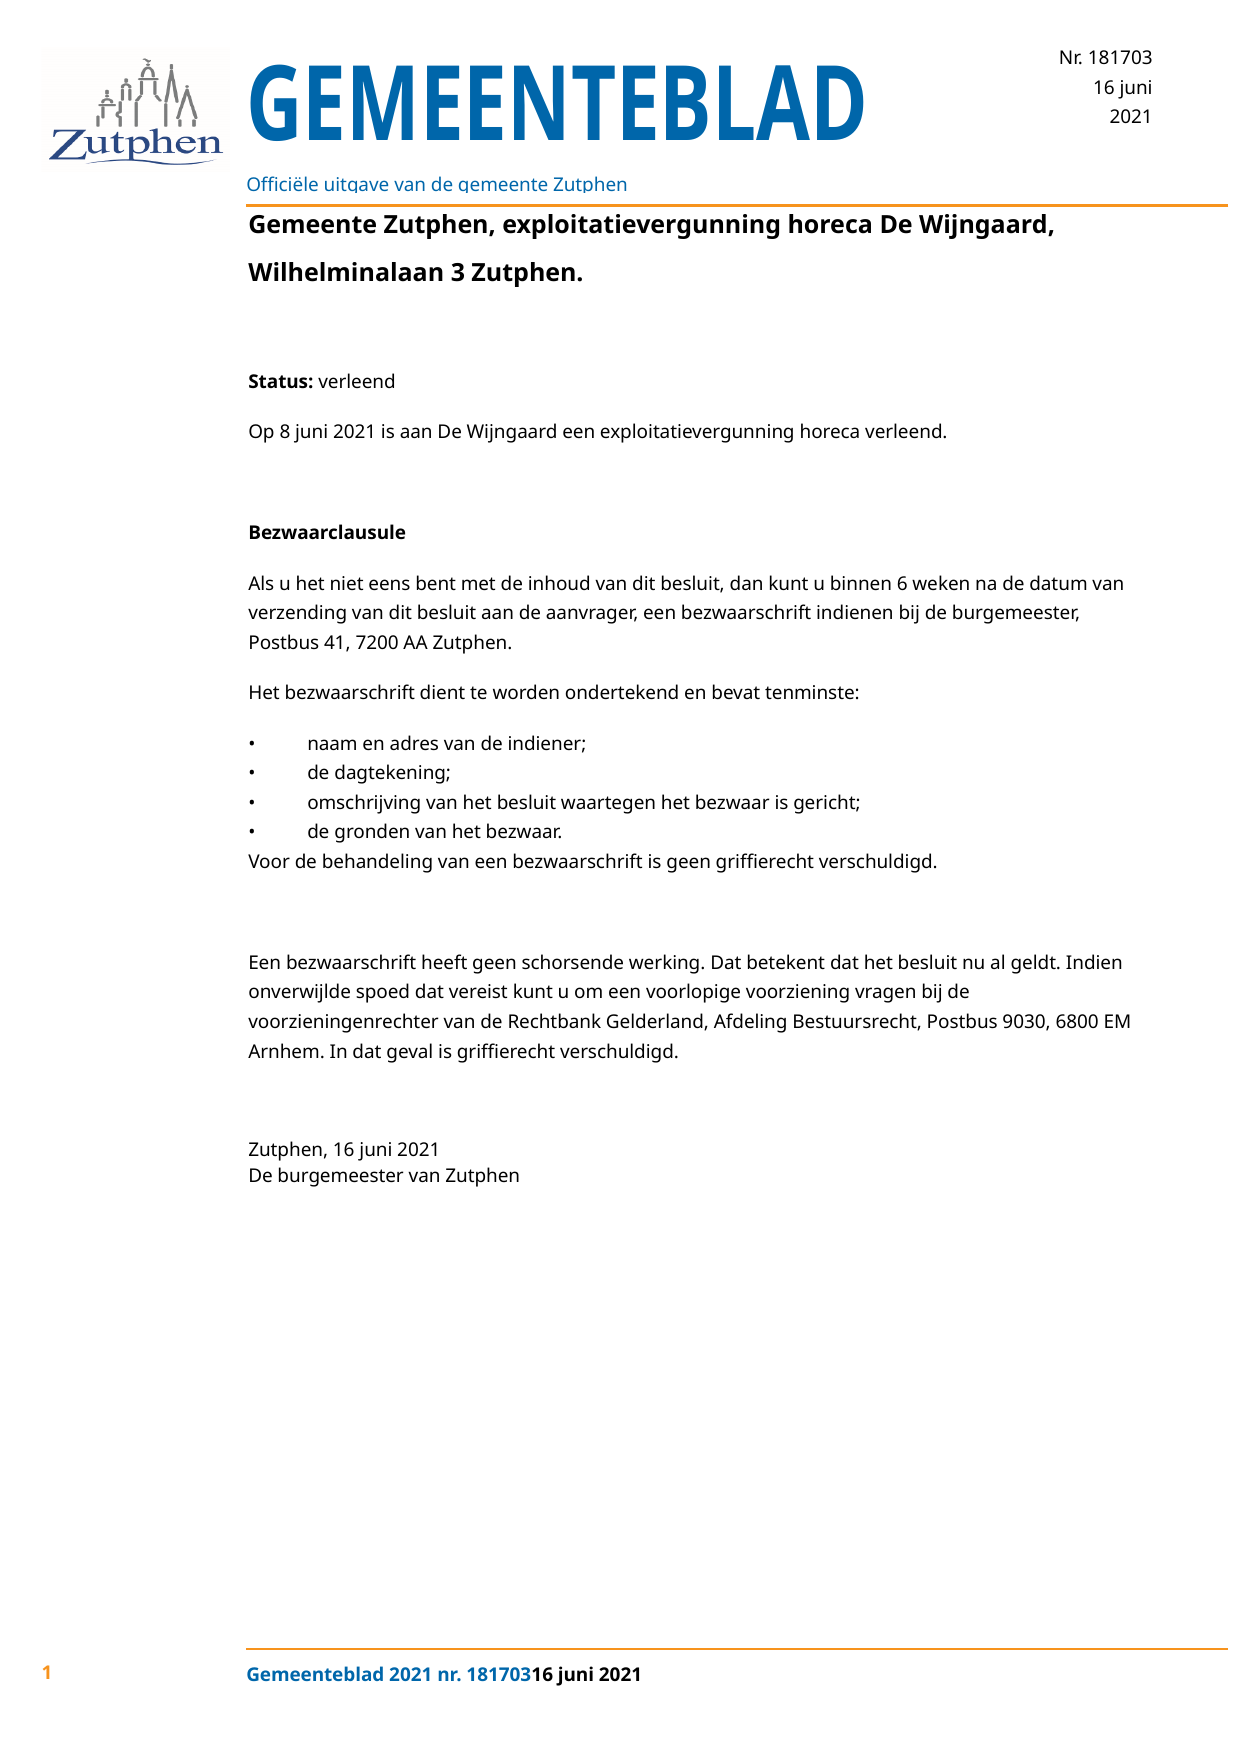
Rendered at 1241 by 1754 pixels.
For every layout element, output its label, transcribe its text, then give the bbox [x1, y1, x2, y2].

text Het bezwaarschrift dient te worden ondertekend en bevat tenminste: [248, 679, 1152, 705]
text Status: verleend [248, 368, 1152, 394]
list de dagtekening; [248, 759, 1152, 785]
text Voor de behandeling van een bezwaarschrift is geen griffierecht verschuldigd. [248, 848, 1152, 874]
text Bezwaarclausule [248, 519, 1152, 545]
text Gemeente Zutphen, exploitatievergunning horeca De Wijngaard, Wilhelminalaan 3 Zutphen. [248, 207, 1152, 288]
text Zutphen, 16 juni 2021 [248, 1136, 1152, 1162]
picture [41, 47, 231, 172]
text De burgemeester van Zutphen [248, 1162, 1152, 1188]
text Een bezwaarschrift heeft geen schorsende werking. Dat betekent dat het besluit nu al geldt. Indien onverwijlde spoed dat vereist kunt u om een voorlopige voorziening vragen bij de voorzieningenrechter van de Rechtbank Gelderland, Afdeling Bestuursrecht, Postbus 9030, 6800 EM Arnhem. In dat geval is griffierecht verschuldigd. [248, 949, 1152, 1064]
list omschrijving van het besluit waartegen het bezwaar is gericht; [248, 789, 1152, 815]
list naam en adres van de indiener; [248, 730, 1152, 756]
text Op 8 juni 2021 is aan De Wijngaard een exploitatievergunning horeca verleend. [248, 419, 1152, 444]
text Als u het niet eens bent met de inhoud van dit besluit, dan kunt u binnen 6 weken na de datum van verzending van dit besluit aan de aanvrager, een bezwaarschrift indienen bij de burgemeester, Postbus 41, 7200 AA Zutphen. [248, 570, 1152, 655]
list de gronden van het bezwaar. [248, 819, 1152, 844]
